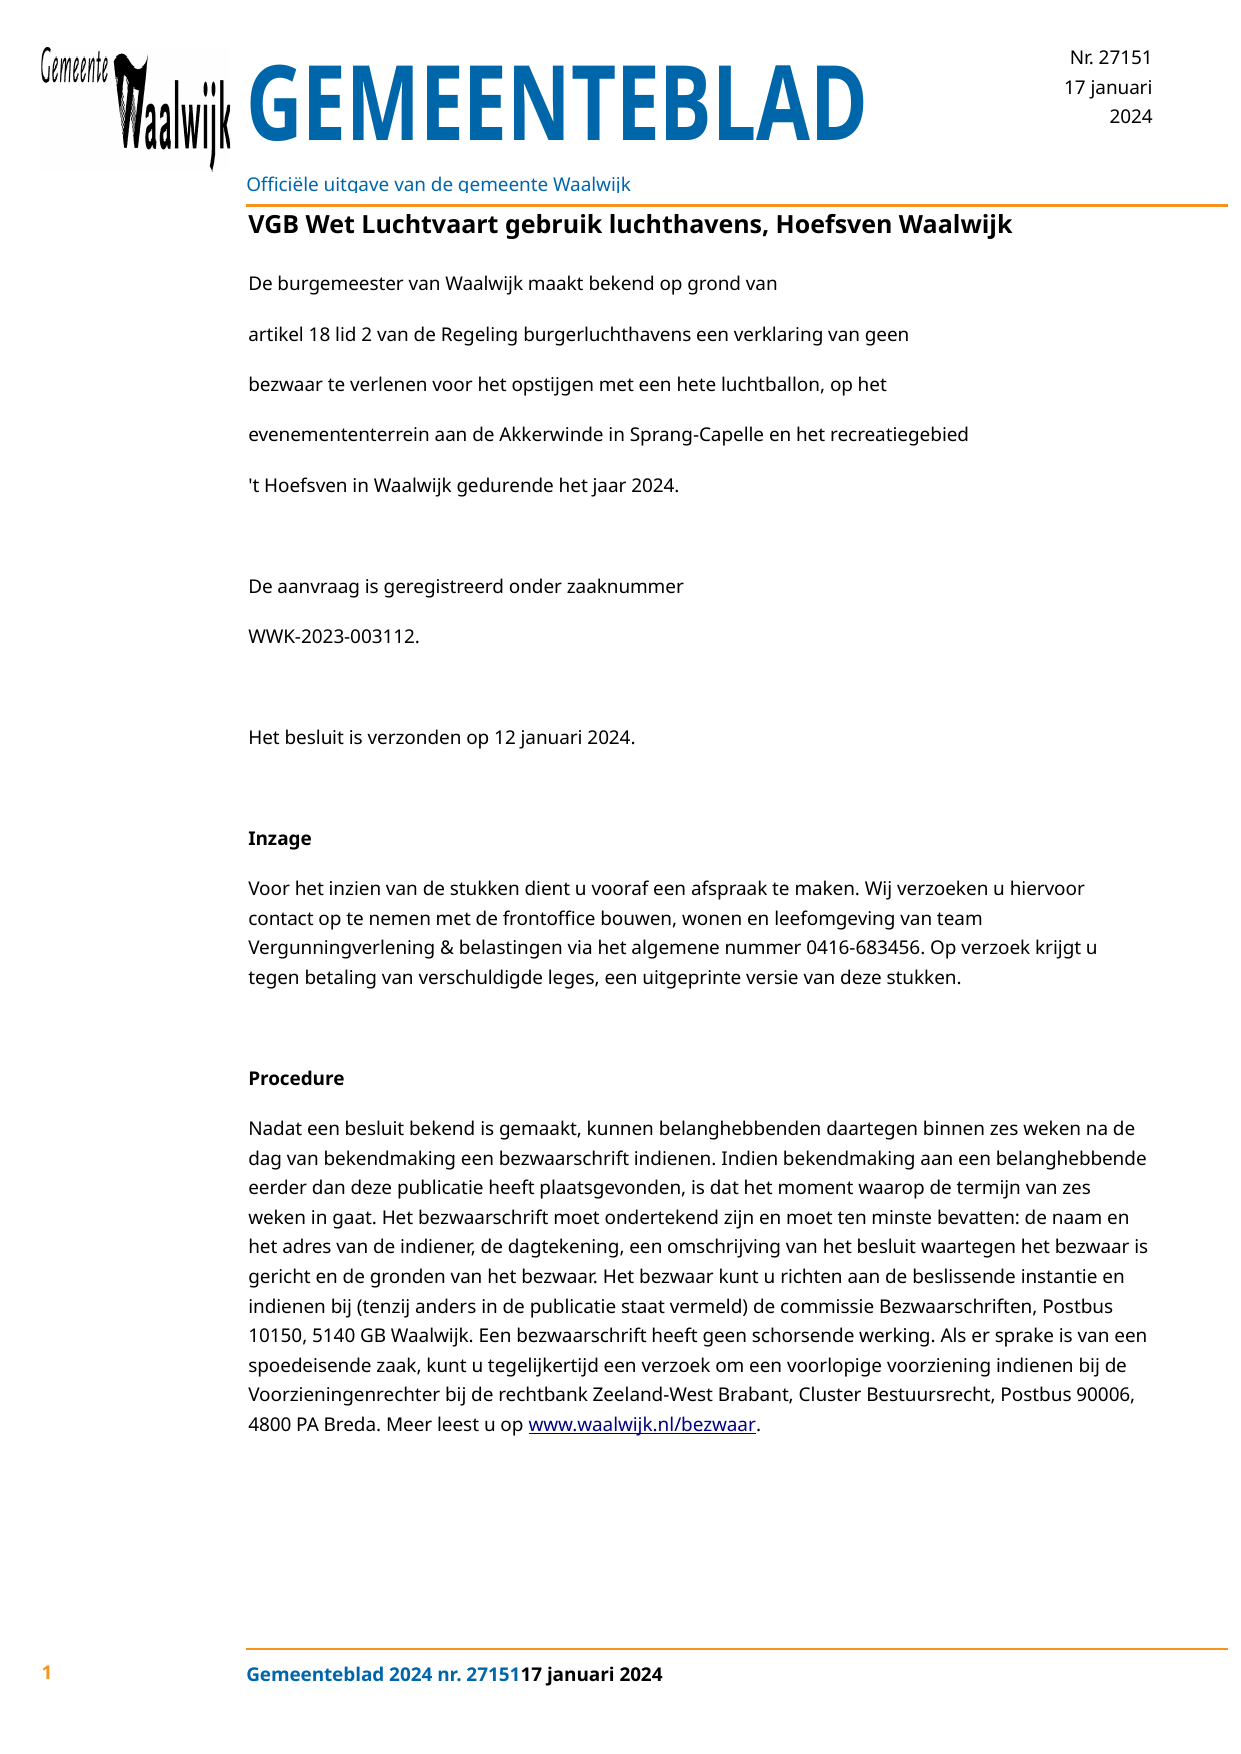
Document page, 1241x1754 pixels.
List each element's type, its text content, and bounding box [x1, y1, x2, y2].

text artikel 18 lid 2 van de Regeling burgerluchthavens een verklaring van geen [248, 321, 1152, 346]
text 't Hoefsven in Waalwijk gedurende het jaar 2024. [248, 472, 1152, 498]
text Het besluit is verzonden op 12 januari 2024. [248, 724, 1152, 750]
text WWK-2023-003112. [248, 623, 1152, 649]
text Procedure [248, 1065, 1152, 1091]
text De aanvraag is geregistreerd onder zaaknummer [248, 573, 1152, 598]
text Inzage [248, 825, 1152, 851]
text VGB Wet Luchtvaart gebruik luchthavens, Hoefsven Waalwijk [248, 207, 1152, 241]
text bezwaar te verlenen voor het opstijgen met een hete luchtballon, op het [248, 371, 1152, 397]
text evenemententerrein aan de Akkerwinde in Sprang-Capelle en het recreatiegebied [248, 422, 1152, 447]
picture [41, 47, 231, 172]
text Nadat een besluit bekend is gemaakt, kunnen belanghebbenden daartegen binnen zes weken na de dag van bekendmaking een bezwaarschrift indienen. Indien bekendmaking aan een belanghebbende eerder dan deze publicatie heeft plaatsgevonden, is dat het moment waarop de termijn van zes weken in gaat. Het bezwaarschrift moet ondertekend zijn en moet ten minste bevatten: de naam en het adres van de indiener, de dagtekening, een omschrijving van het besluit waartegen het bezwaar is gericht en de gronden van het bezwaar. Het bezwaar kunt u richten aan de beslissende instantie en indienen bij (tenzij anders in de publicatie staat vermeld) de commissie Bezwaarschriften, Postbus 10150, 5140 GB Waalwijk. Een bezwaarschrift heeft geen schorsende werking. Als er sprake is van een spoedeisende zaak, kunt u tegelijkertijd een verzoek om een voorlopige voorziening indienen bij de Voorzieningenrechter bij de rechtbank Zeeland-West Brabant, Cluster Bestuursrecht, Postbus 90006, 4800 PA Breda. Meer leest u op www.waalwijk.nl/bezwaar. [248, 1115, 1152, 1437]
text De burgemeester van Waalwijk maakt bekend op grond van [248, 270, 1152, 296]
text Voor het inzien van de stukken dient u vooraf een afspraak te maken. Wij verzoeken u hiervoor contact op te nemen met de frontoffice bouwen, wonen en leefomgeving van team Vergunningverlening & belastingen via het algemene nummer 0416-683456. Op verzoek krijgt u tegen betaling van verschuldigde leges, een uitgeprinte versie van deze stukken. [248, 875, 1152, 990]
